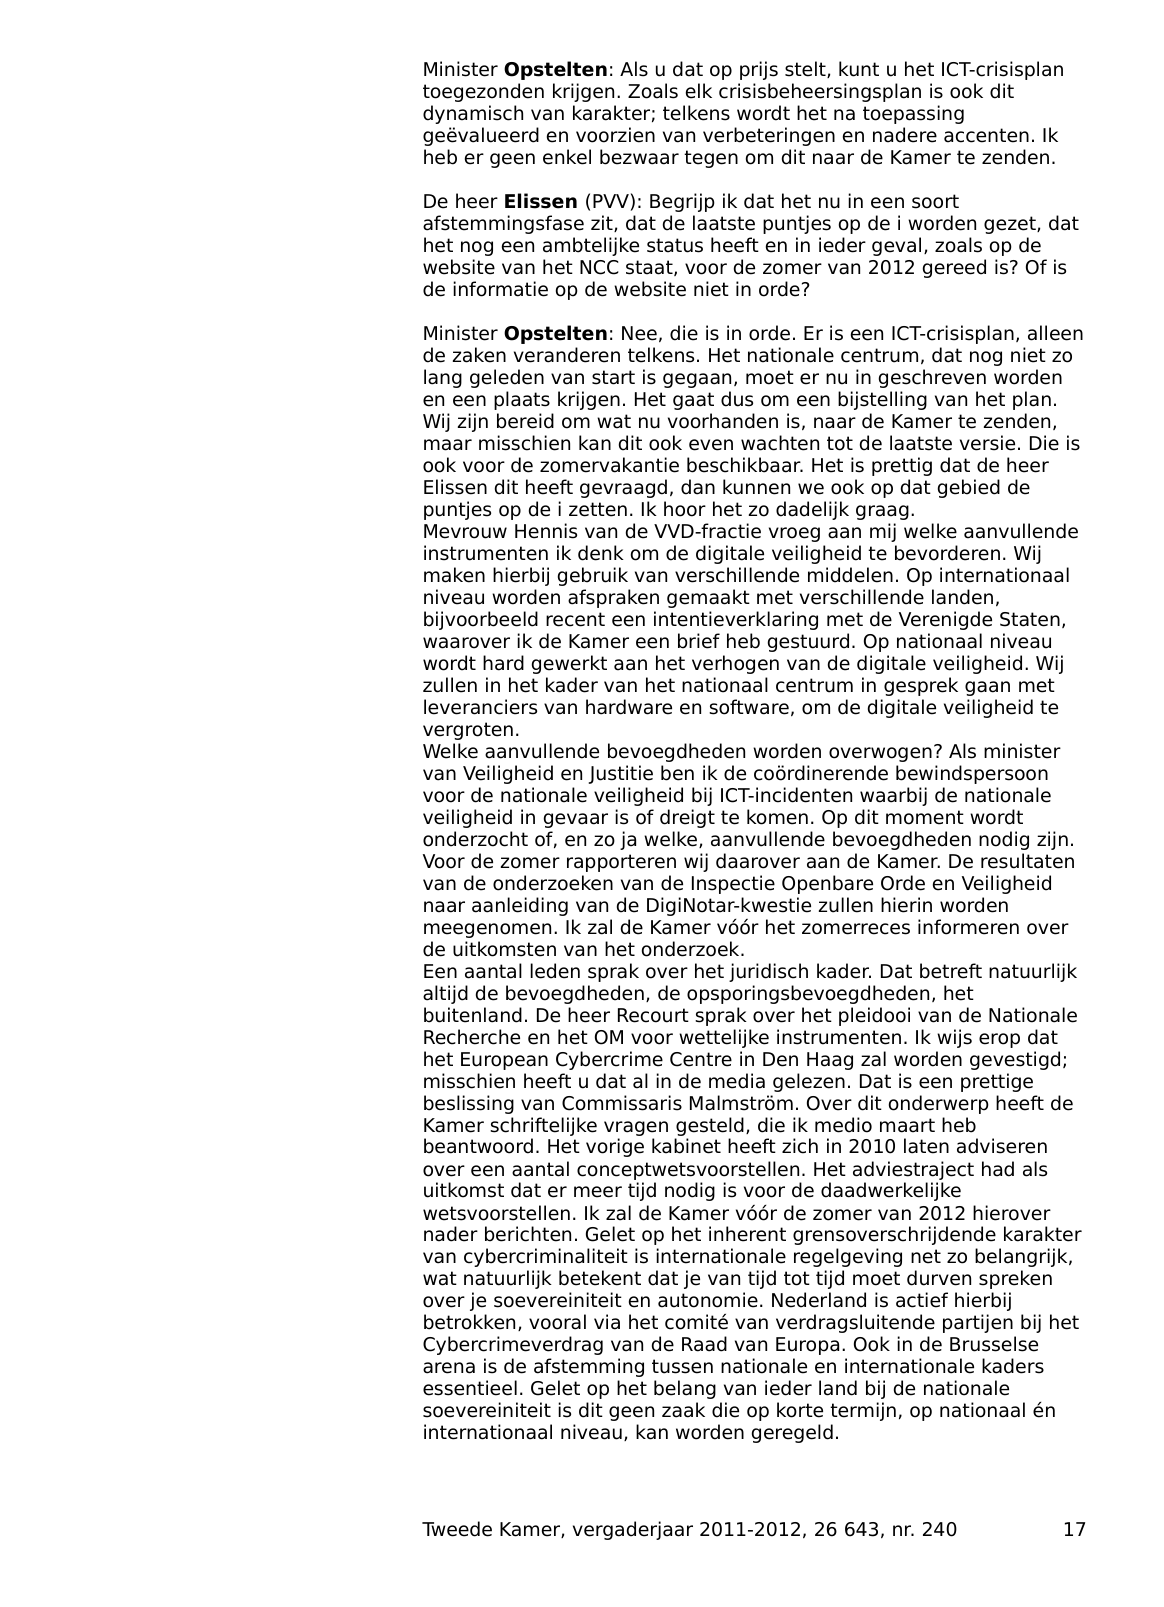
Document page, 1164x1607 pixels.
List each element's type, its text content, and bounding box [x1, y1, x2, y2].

text Minister Opstelten: Nee, die is in orde. Er is een ICT-crisisplan, alleen de zaken veranderen telkens. Het nationale centrum, dat nog niet zo lang geleden van start is gegaan, moet er nu in geschreven worden en een plaats krijgen. Het gaat dus om een bijstelling van het plan. Wij zijn bereid om wat nu voorhanden is, naar de Kamer te zenden, maar misschien kan dit ook even wachten tot de laatste versie. Die is ook voor de zomervakantie beschikbaar. Het is prettig dat de heer Elissen dit heeft gevraagd, dan kunnen we ook op dat gebied de puntjes op de i zetten. Ik hoor het zo dadelijk graag. [422, 323, 1087, 521]
text Een aantal leden sprak over het juridisch kader. Dat betreft natuurlijk altijd de bevoegdheden, de opsporingsbevoegdheden, het buitenland. De heer Recourt sprak over het pleidooi van de Nationale Recherche en het OM voor wettelijke instrumenten. Ik wijs erop dat het European Cybercrime Centre in Den Haag zal worden gevestigd; misschien heeft u dat al in de media gelezen. Dat is een prettige beslissing van Commissaris Malmström. Over dit onderwerp heeft de Kamer schriftelijke vragen gesteld, die ik medio maart heb beantwoord. Het vorige kabinet heeft zich in 2010 laten adviseren over een aantal conceptwetsvoorstellen. Het adviestraject had als uitkomst dat er meer tijd nodig is voor de daadwerkelijke wetsvoorstellen. Ik zal de Kamer vóór de zomer van 2012 hierover nader berichten. Gelet op het inherent grensoverschrijdende karakter van cybercriminaliteit is internationale regelgeving net zo belangrijk, wat natuurlijk betekent dat je van tijd tot tijd moet durven spreken over je soevereiniteit en autonomie. Nederland is actief hierbij betrokken, vooral via het comité van verdragsluitende partijen bij het Cybercrimeverdrag van de Raad van Europa. Ook in de Brusselse arena is de afstemming tussen nationale en internationale kaders essentieel. Gelet op het belang van ieder land bij de nationale soevereiniteit is dit geen zaak die op korte termijn, op nationaal én internationaal niveau, kan worden geregeld. [422, 961, 1087, 1444]
text Mevrouw Hennis van de VVD-fractie vroeg aan mij welke aanvullende instrumenten ik denk om de digitale veiligheid te bevorderen. Wij maken hierbij gebruik van verschillende middelen. Op internationaal niveau worden afspraken gemaakt met verschillende landen, bijvoorbeeld recent een intentieverklaring met de Verenigde Staten, waarover ik de Kamer een brief heb gestuurd. Op nationaal niveau wordt hard gewerkt aan het verhogen van de digitale veiligheid. Wij zullen in het kader van het nationaal centrum in gesprek gaan met leveranciers van hardware en software, om de digitale veiligheid te vergroten. [422, 521, 1087, 741]
text Minister Opstelten: Als u dat op prijs stelt, kunt u het ICT-crisisplan toegezonden krijgen. Zoals elk crisisbeheersingsplan is ook dit dynamisch van karakter; telkens wordt het na toepassing geëvalueerd en voorzien van verbeteringen en nadere accenten. Ik heb er geen enkel bezwaar tegen om dit naar de Kamer te zenden. [422, 59, 1087, 169]
text Welke aanvullende bevoegdheden worden overwogen? Als minister van Veiligheid en Justitie ben ik de coördinerende bewindspersoon voor de nationale veiligheid bij ICT-incidenten waarbij de nationale veiligheid in gevaar is of dreigt te komen. Op dit moment wordt onderzocht of, en zo ja welke, aanvullende bevoegdheden nodig zijn. Voor de zomer rapporteren wij daarover aan de Kamer. De resultaten van de onderzoeken van de Inspectie Openbare Orde en Veiligheid naar aanleiding van de DigiNotar-kwestie zullen hierin worden meegenomen. Ik zal de Kamer vóór het zomerreces informeren over de uitkomsten van het onderzoek. [422, 741, 1087, 961]
text De heer Elissen (PVV): Begrijp ik dat het nu in een soort afstemmingsfase zit, dat de laatste puntjes op de i worden gezet, dat het nog een ambtelijke status heeft en in ieder geval, zoals op de website van het NCC staat, voor de zomer van 2012 gereed is? Of is de informatie op de website niet in orde? [422, 191, 1087, 301]
